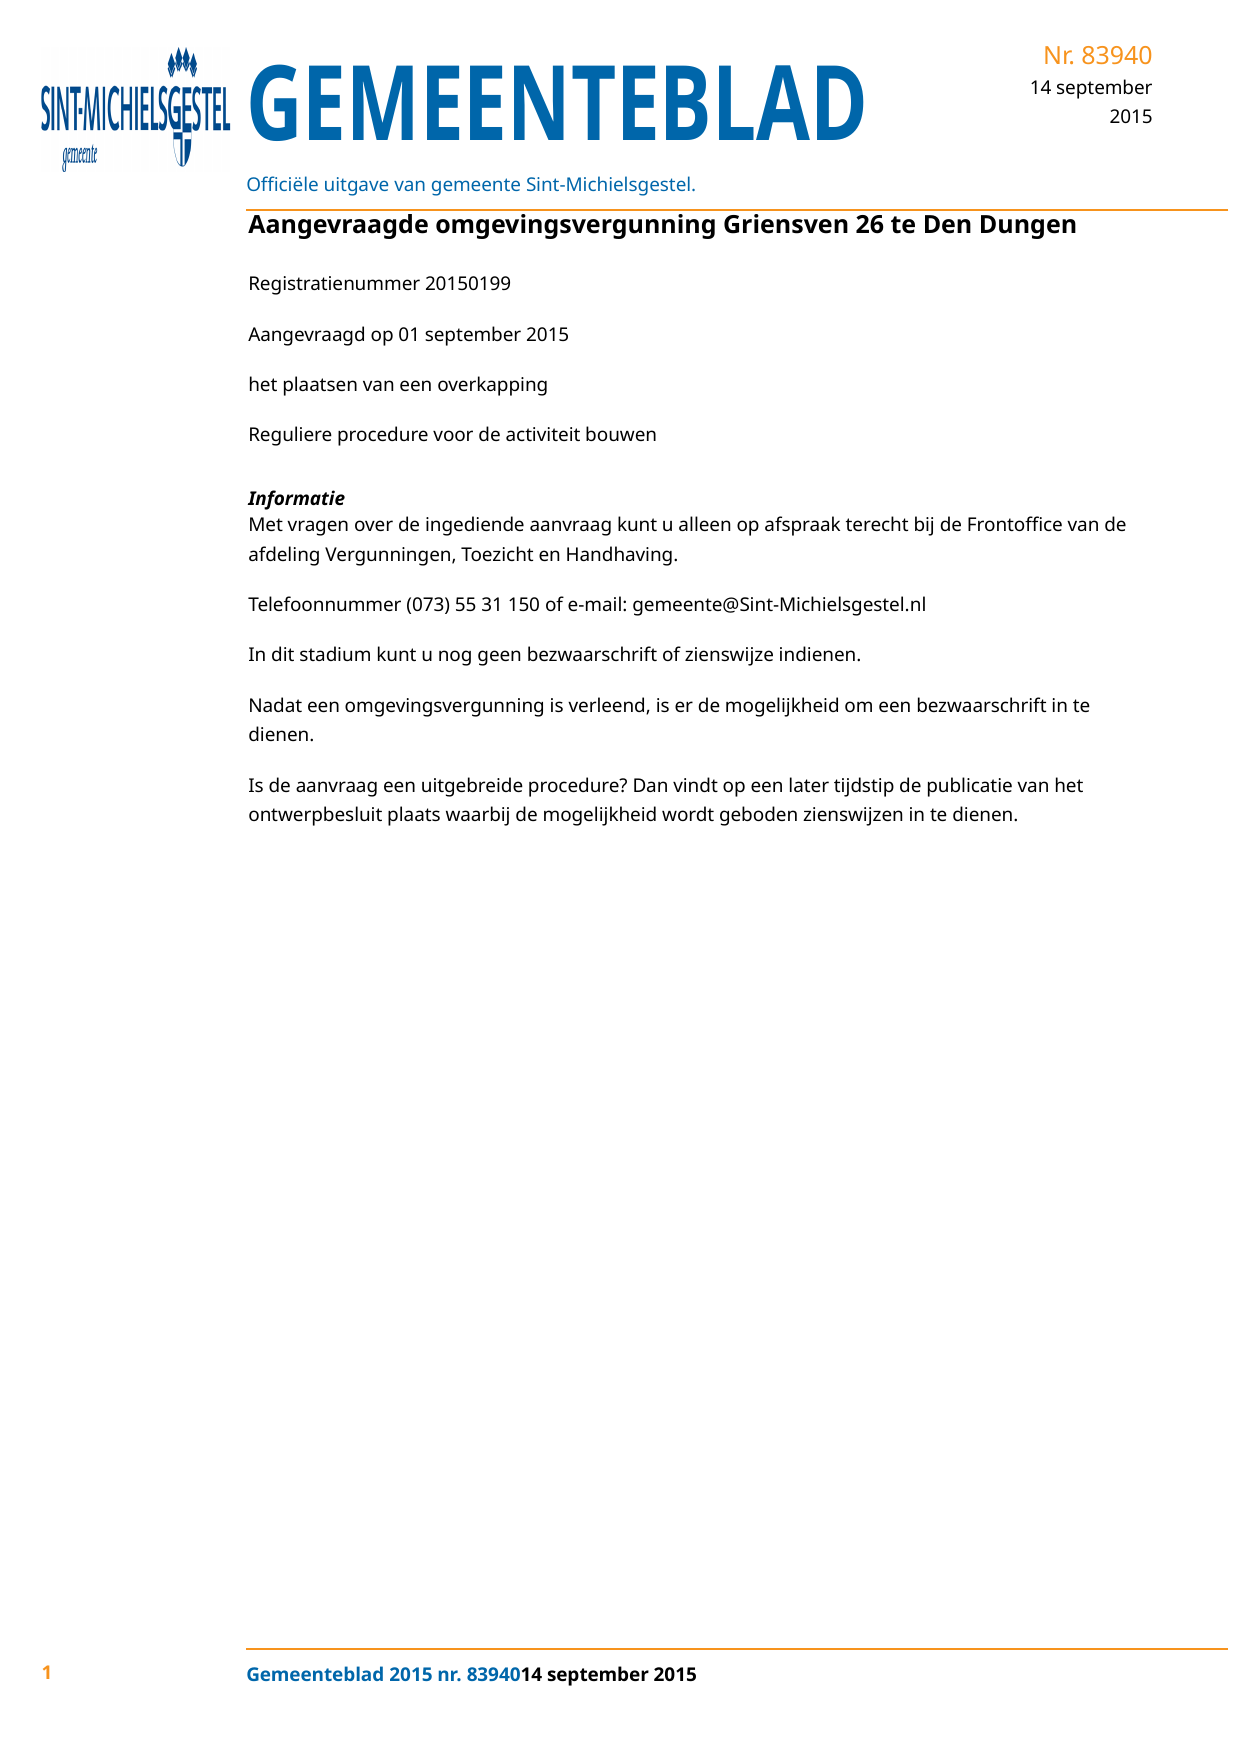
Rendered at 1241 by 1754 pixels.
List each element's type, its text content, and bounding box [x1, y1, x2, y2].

text Reguliere procedure voor de activiteit bouwen [248, 422, 1152, 447]
text Met vragen over de ingediende aanvraag kunt u alleen op afspraak terecht bij de Frontoffice van de afdeling Vergunningen, Toezicht en Handhaving. [248, 511, 1152, 567]
text Registratienummer 20150199 [248, 270, 1152, 296]
text Telefoonnummer (073) 55 31 150 of e-mail: gemeente@Sint-Michielsgestel.nl [248, 591, 1152, 617]
text Nadat een omgevingsvergunning is verleend, is er de mogelijkheid om een bezwaarschrift in te dienen. [248, 692, 1152, 747]
text Informatie [248, 486, 1152, 511]
text Aangevraagde omgevingsvergunning Griensven 26 te Den Dungen [248, 211, 1152, 241]
picture [41, 47, 231, 172]
text In dit stadium kunt u nog geen bezwaarschrift of zienswijze indienen. [248, 642, 1152, 667]
text het plaatsen van een overkapping [248, 371, 1152, 397]
text Aangevraagd op 01 september 2015 [248, 321, 1152, 346]
text Is de aanvraag een uitgebreide procedure? Dan vindt op een later tijdstip de publicatie van het ontwerpbesluit plaats waarbij de mogelijkheid wordt geboden zienswijzen in te dienen. [248, 772, 1152, 827]
